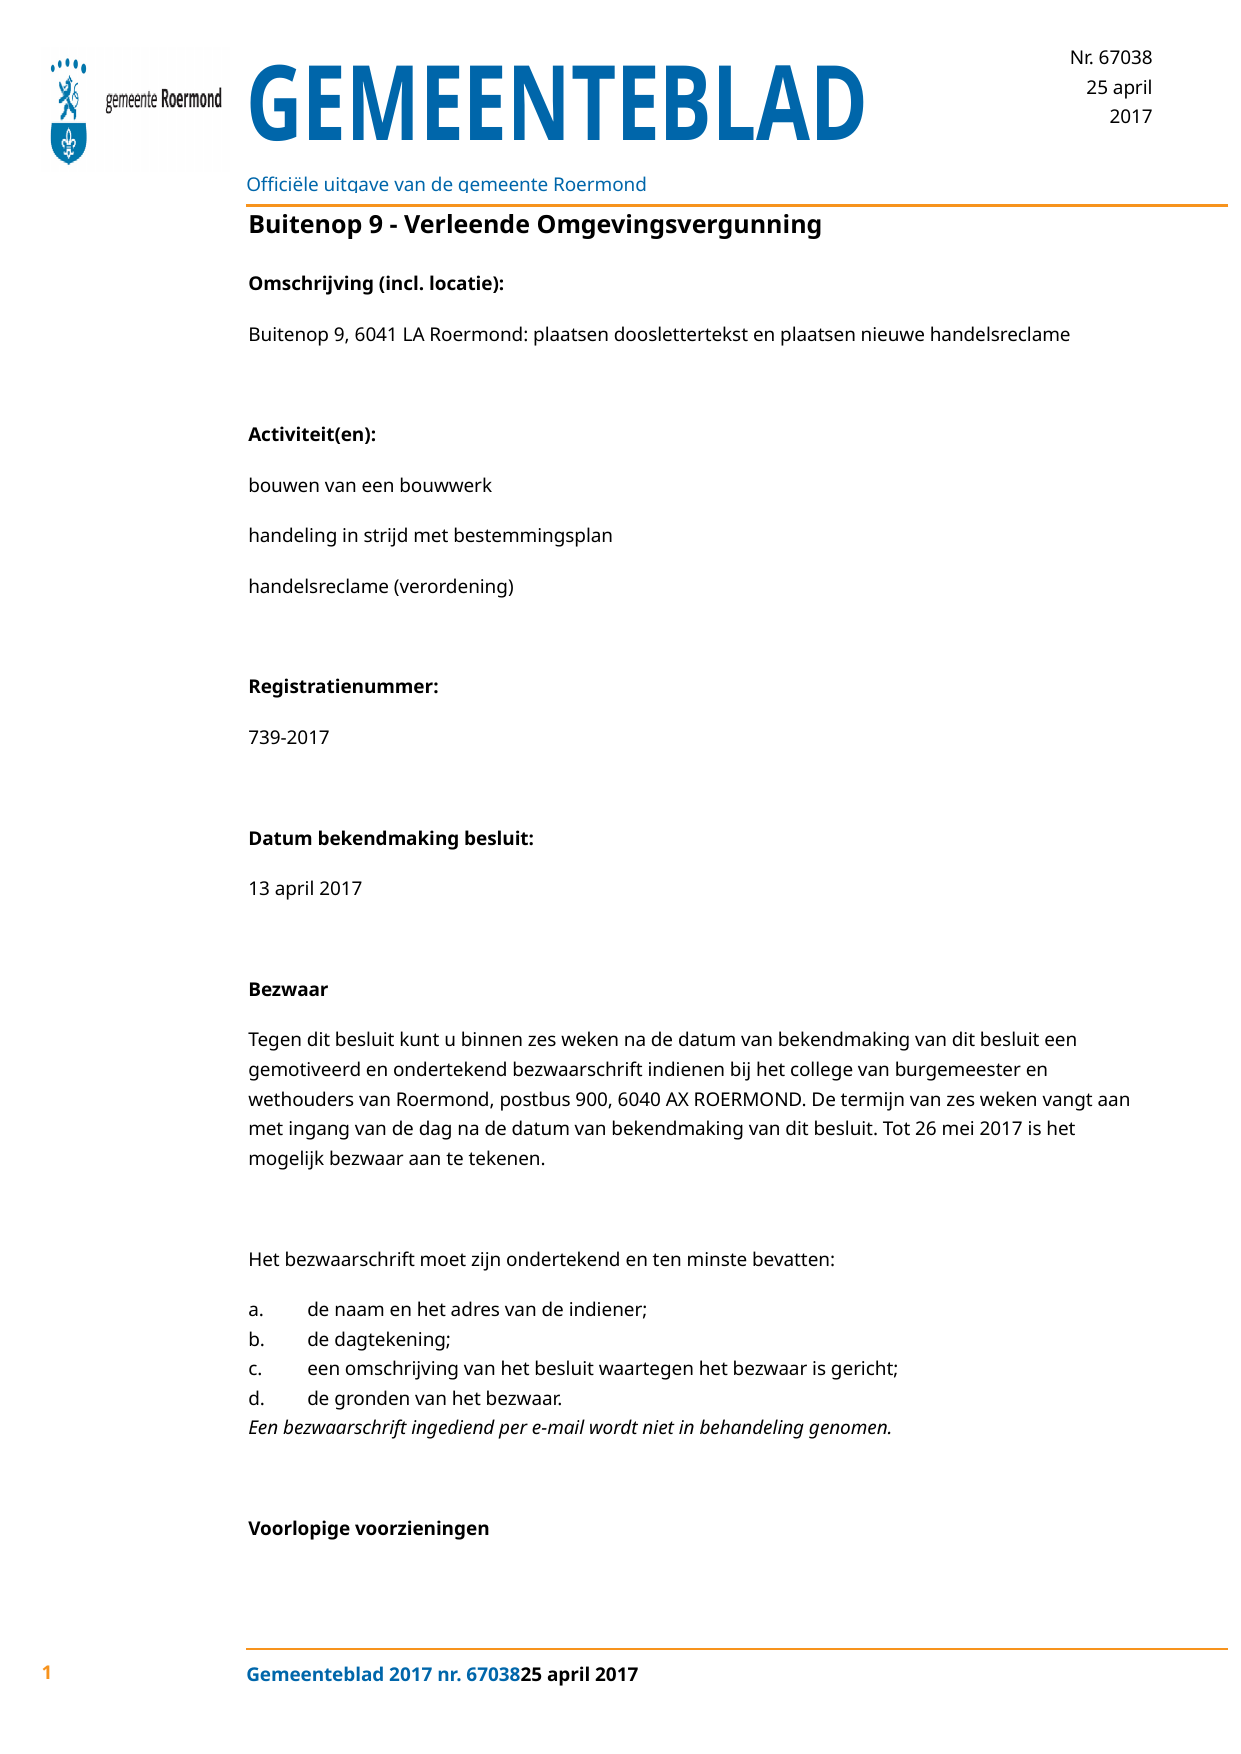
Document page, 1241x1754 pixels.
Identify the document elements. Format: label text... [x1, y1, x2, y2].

text Een bezwaarschrift ingediend per e-mail wordt niet in behandeling genomen. [248, 1414, 1152, 1440]
list een omschrijving van het besluit waartegen het bezwaar is gericht; [248, 1355, 1152, 1381]
picture [41, 47, 231, 172]
text Omschrijving (incl. locatie): [248, 270, 1152, 296]
list de gronden van het bezwaar. [248, 1385, 1152, 1411]
text handeling in strijd met bestemmingsplan [248, 522, 1152, 548]
text bouwen van een bouwwerk [248, 472, 1152, 498]
text Activiteit(en): [248, 422, 1152, 447]
list de dagtekening; [248, 1326, 1152, 1351]
text 739-2017 [248, 724, 1152, 750]
text Tegen dit besluit kunt u binnen zes weken na de datum van bekendmaking van dit besluit een gemotiveerd en ondertekend bezwaarschrift indienen bij het college van burgemeester en wethouders van Roermond, postbus 900, 6040 AX ROERMOND. De termijn van zes weken vangt aan met ingang van de dag na de datum van bekendmaking van dit besluit. Tot 26 mei 2017 is het mogelijk bezwaar aan te tekenen. [248, 1027, 1152, 1171]
text Registratienummer: [248, 674, 1152, 699]
text Buitenop 9, 6041 LA Roermond: plaatsen dooslettertekst en plaatsen nieuwe handelsreclame [248, 321, 1152, 346]
text Het bezwaarschrift moet zijn ondertekend en ten minste bevatten: [248, 1246, 1152, 1271]
text Voorlopige voorzieningen [248, 1515, 1152, 1541]
text Datum bekendmaking besluit: [248, 825, 1152, 851]
text Buitenop 9 - Verleende Omgevingsvergunning [248, 207, 1152, 241]
text Bezwaar [248, 976, 1152, 1002]
text handelsreclame (verordening) [248, 573, 1152, 598]
list de naam en het adres van de indiener; [248, 1296, 1152, 1322]
text 13 april 2017 [248, 875, 1152, 901]
